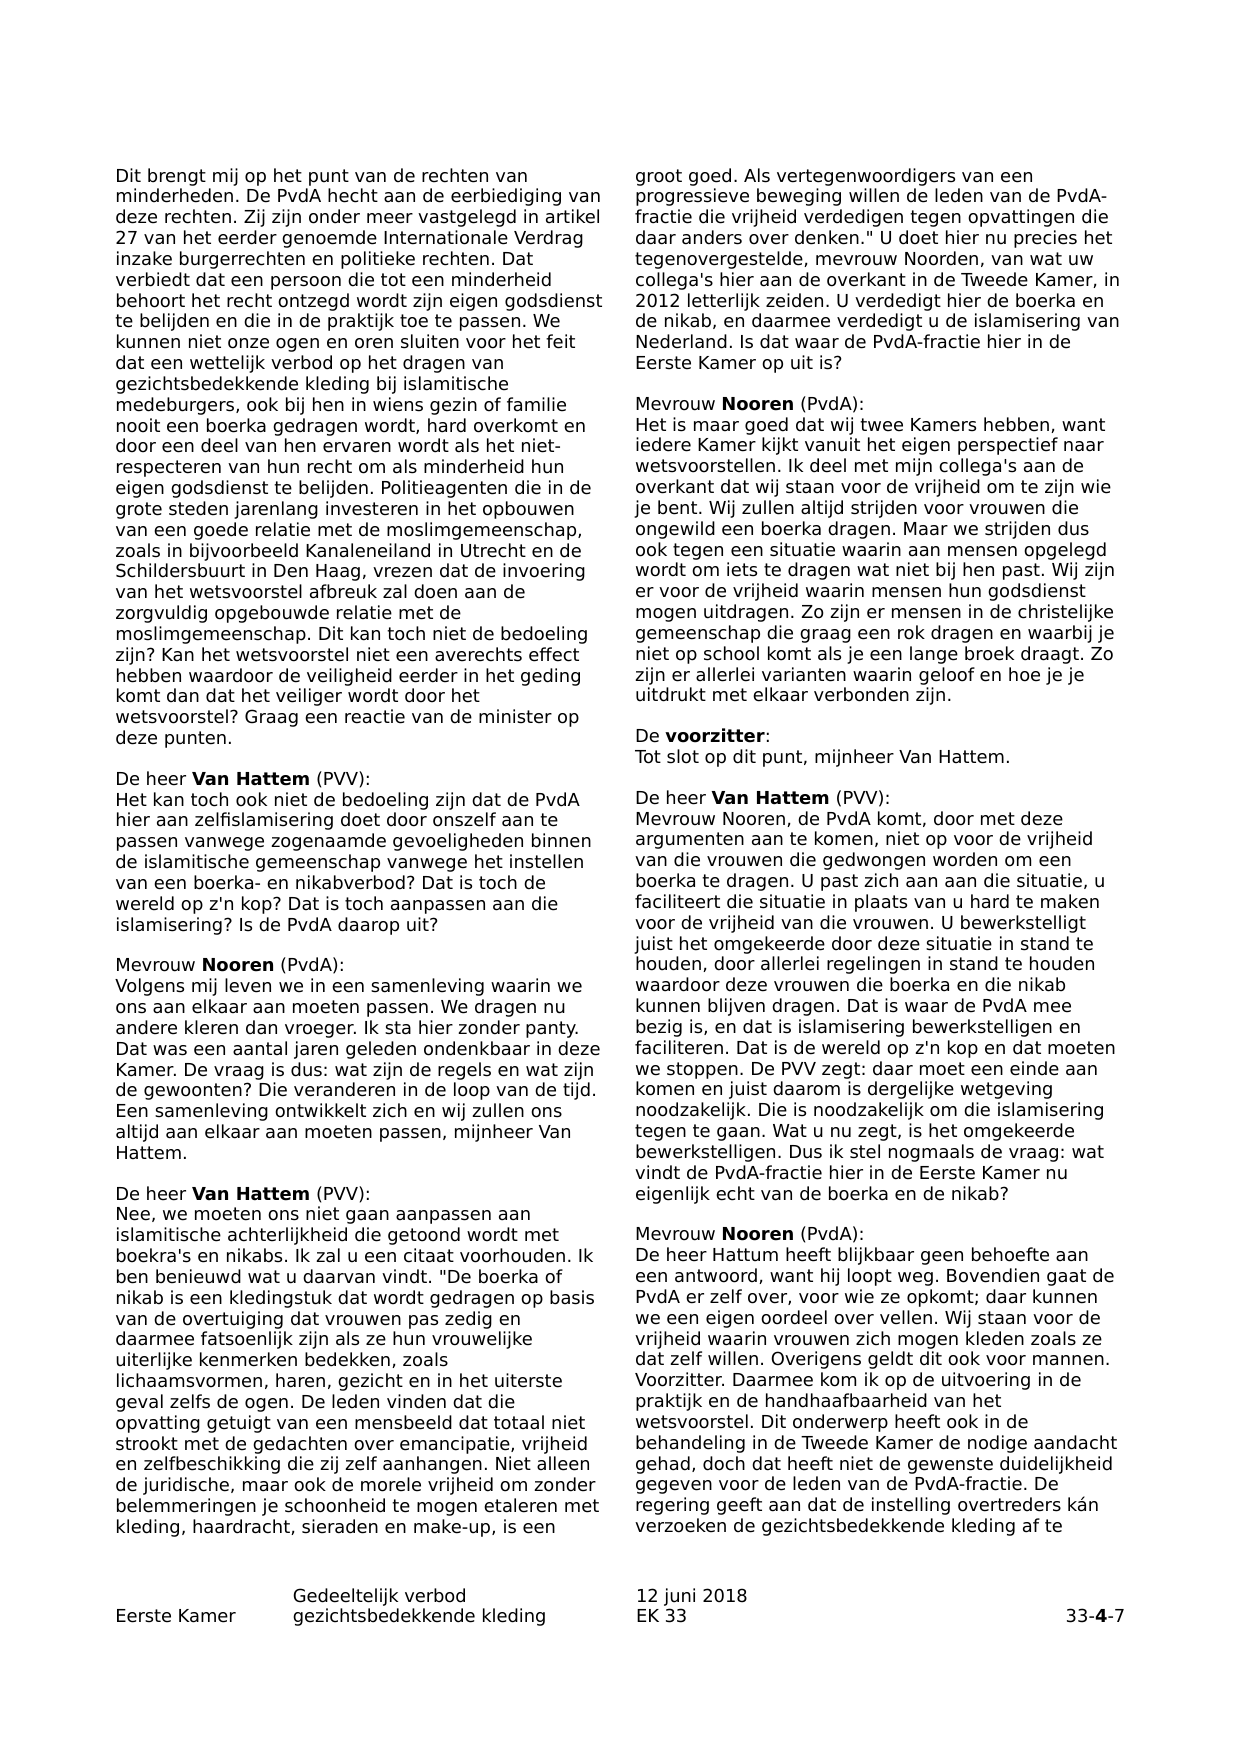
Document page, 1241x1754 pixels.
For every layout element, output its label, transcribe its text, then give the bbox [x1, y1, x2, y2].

text Mevrouw Nooren (PvdA): [115, 955, 605, 976]
text De heer Van Hattem (PVV): [115, 1183, 605, 1204]
text Tot slot op dit punt, mijnheer Van Hattem. [635, 747, 1125, 768]
text Volgens mij leven we in een samenleving waarin we ons aan elkaar aan moeten passen. We dragen nu andere kleren dan vroeger. Ik sta hier zonder panty. Dat was een aantal jaren geleden ondenkbaar in deze Kamer. De vraag is dus: wat zijn de regels en wat zijn de gewoonten? Die veranderen in de loop van de tijd. Een samenleving ontwikkelt zich en wij zullen ons altijd aan elkaar aan moeten passen, mijnheer Van Hattem. [115, 976, 605, 1163]
text groot goed. Als vertegenwoordigers van een progressieve beweging willen de leden van de PvdA-fractie die vrijheid verdedigen tegen opvattingen die daar anders over denken." U doet hier nu precies het tegenovergestelde, mevrouw Noorden, van wat uw collega's hier aan de overkant in de Tweede Kamer, in 2012 letterlijk zeiden. U verdedigt hier de boerka en de nikab, en daarmee verdedigt u de islamisering van Nederland. Is dat waar de PvdA-fractie hier in de Eerste Kamer op uit is? [635, 165, 1125, 374]
text Dit brengt mij op het punt van de rechten van minderheden. De PvdA hecht aan de eerbiediging van deze rechten. Zij zijn onder meer vastgelegd in artikel 27 van het eerder genoemde Internationale Verdrag inzake burgerrechten en politieke rechten. Dat verbiedt dat een persoon die tot een minderheid behoort het recht ontzegd wordt zijn eigen godsdienst te belijden en die in de praktijk toe te passen. We kunnen niet onze ogen en oren sluiten voor het feit dat een wettelijk verbod op het dragen van gezichtsbedekkende kleding bij islamitische medeburgers, ook bij hen in wiens gezin of familie nooit een boerka gedragen wordt, hard overkomt en door een deel van hen ervaren wordt als het niet-respecteren van hun recht om als minderheid hun eigen godsdienst te belijden. Politieagenten die in de grote steden jarenlang investeren in het opbouwen van een goede relatie met de moslimgemeenschap, zoals in bijvoorbeeld Kanaleneiland in Utrecht en de Schildersbuurt in Den Haag, vrezen dat de invoering van het wetsvoorstel afbreuk zal doen aan de zorgvuldig opgebouwde relatie met de moslimgemeenschap. Dit kan toch niet de bedoeling zijn? Kan het wetsvoorstel niet een averechts effect hebben waardoor de veiligheid eerder in het geding komt dan dat het veiliger wordt door het wetsvoorstel? Graag een reactie van de minister op deze punten. [115, 165, 605, 749]
text Mevrouw Nooren (PvdA): [635, 394, 1125, 414]
text De heer Hattum heeft blijkbaar geen behoefte aan een antwoord, want hij loopt weg. Bovendien gaat de PvdA er zelf over, voor wie ze opkomt; daar kunnen we een eigen oordeel over vellen. Wij staan voor de vrijheid waarin vrouwen zich mogen kleden zoals ze dat zelf willen. Overigens geldt dit ook voor mannen. [635, 1245, 1125, 1370]
text Het is maar goed dat wij twee Kamers hebben, want iedere Kamer kijkt vanuit het eigen perspectief naar wetsvoorstellen. Ik deel met mijn collega's aan de overkant dat wij staan voor de vrijheid om te zijn wie je bent. Wij zullen altijd strijden voor vrouwen die ongewild een boerka dragen. Maar we strijden dus ook tegen een situatie waarin aan mensen opgelegd wordt om iets te dragen wat niet bij hen past. Wij zijn er voor de vrijheid waarin mensen hun godsdienst mogen uitdragen. Zo zijn er mensen in de christelijke gemeenschap die graag een rok dragen en waarbij je niet op school komt als je een lange broek draagt. Zo zijn er allerlei varianten waarin geloof en hoe je je uitdrukt met elkaar verbonden zijn. [635, 414, 1125, 706]
text Voorzitter. Daarmee kom ik op de uitvoering in de praktijk en de handhaafbaarheid van het wetsvoorstel. Dit onderwerp heeft ook in de behandeling in de Tweede Kamer de nodige aandacht gehad, doch dat heeft niet de gewenste duidelijkheid gegeven voor de leden van de PvdA-fractie. De regering geeft aan dat de instelling overtreders kán verzoeken de gezichtsbedekkende kleding af te [635, 1370, 1125, 1537]
text Het kan toch ook niet de bedoeling zijn dat de PvdA hier aan zelfislamisering doet door onszelf aan te passen vanwege zogenaamde gevoeligheden binnen de islamitische gemeenschap vanwege het instellen van een boerka- en nikabverbod? Dat is toch de wereld op z'n kop? Dat is toch aanpassen aan die islamisering? Is de PvdA daarop uit? [115, 789, 605, 935]
text Nee, we moeten ons niet gaan aanpassen aan islamitische achterlijkheid die getoond wordt met boekra's en nikabs. Ik zal u een citaat voorhouden. Ik ben benieuwd wat u daarvan vindt. "De boerka of nikab is een kledingstuk dat wordt gedragen op basis van de overtuiging dat vrouwen pas zedig en daarmee fatsoenlijk zijn als ze hun vrouwelijke uiterlijke kenmerken bedekken, zoals lichaamsvormen, haren, gezicht en in het uiterste geval zelfs de ogen. De leden vinden dat die opvatting getuigt van een mensbeeld dat totaal niet strookt met de gedachten over emancipatie, vrijheid en zelfbeschikking die zij zelf aanhangen. Niet alleen de juridische, maar ook de morele vrijheid om zonder belemmeringen je schoonheid te mogen etaleren met kleding, haardracht, sieraden en make-up, is een [115, 1204, 605, 1537]
text Mevrouw Nooren, de PvdA komt, door met deze argumenten aan te komen, niet op voor de vrijheid van die vrouwen die gedwongen worden om een boerka te dragen. U past zich aan aan die situatie, u faciliteert die situatie in plaats van u hard te maken voor de vrijheid van die vrouwen. U bewerkstelligt juist het omgekeerde door deze situatie in stand te houden, door allerlei regelingen in stand te houden waardoor deze vrouwen die boerka en die nikab kunnen blijven dragen. Dat is waar de PvdA mee bezig is, en dat is islamisering bewerkstelligen en faciliteren. Dat is de wereld op z'n kop en dat moeten we stoppen. De PVV zegt: daar moet een einde aan komen en juist daarom is dergelijke wetgeving noodzakelijk. Die is noodzakelijk om die islamisering tegen te gaan. Wat u nu zegt, is het omgekeerde bewerkstelligen. Dus ik stel nogmaals de vraag: wat vindt de PvdA-fractie hier in de Eerste Kamer nu eigenlijk echt van de boerka en de nikab? [635, 808, 1125, 1204]
text De voorzitter: [635, 726, 1125, 747]
text Mevrouw Nooren (PvdA): [635, 1224, 1125, 1245]
text De heer Van Hattem (PVV): [635, 788, 1125, 808]
text De heer Van Hattem (PVV): [115, 769, 605, 789]
